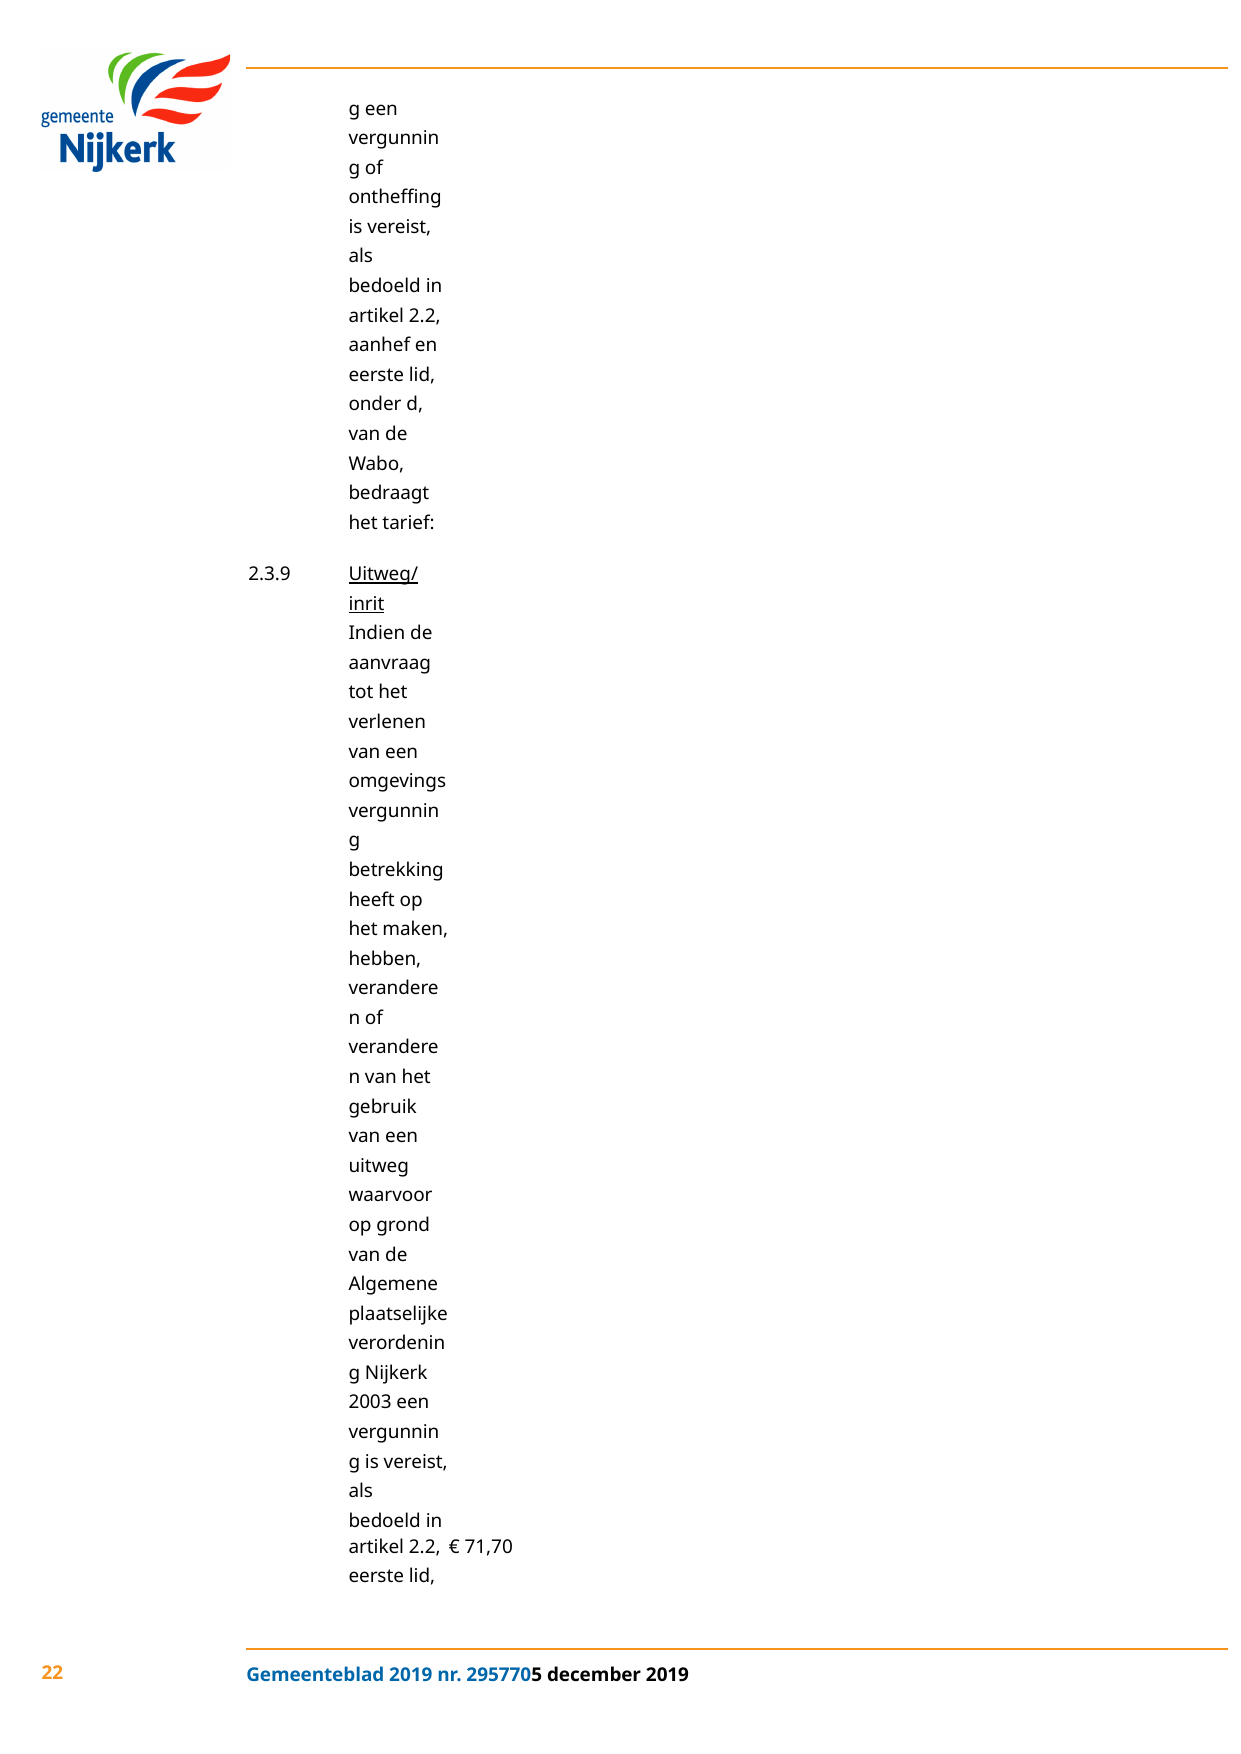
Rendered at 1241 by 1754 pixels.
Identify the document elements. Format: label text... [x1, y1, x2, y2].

table_cell [449, 95, 549, 535]
table_cell [449, 586, 549, 612]
table_cell g een vergunning of ontheffing is vereist, als bedoeld in artikel 2.2, aanhef en eerste lid, onder d, van de Wabo, bedraagt het tarief: [348, 95, 449, 535]
table_cell € 71,70 [449, 1533, 549, 1588]
table_cell [449, 535, 549, 560]
table_cell artikel 2.2, eerste lid, [348, 1533, 449, 1588]
table_cell [449, 560, 549, 586]
table_cell [248, 95, 348, 535]
picture [41, 47, 231, 172]
table_cell Uitweg/inrit Indien de aanvraag tot het verlenen van een omgevingsvergunning betrekking heeft op het maken, hebben, veranderen of veranderen van het gebruik van een uitweg waarvoor op grond van de Algemene plaatselijke verordening Nijkerk 2003 een vergunning is vereist, als bedoeld in [348, 560, 449, 1533]
table_cell [248, 1533, 348, 1588]
table_cell [348, 535, 449, 560]
table_cell [248, 535, 348, 560]
table_cell 2.3.9 [248, 560, 348, 1533]
table_cell [449, 612, 549, 1533]
